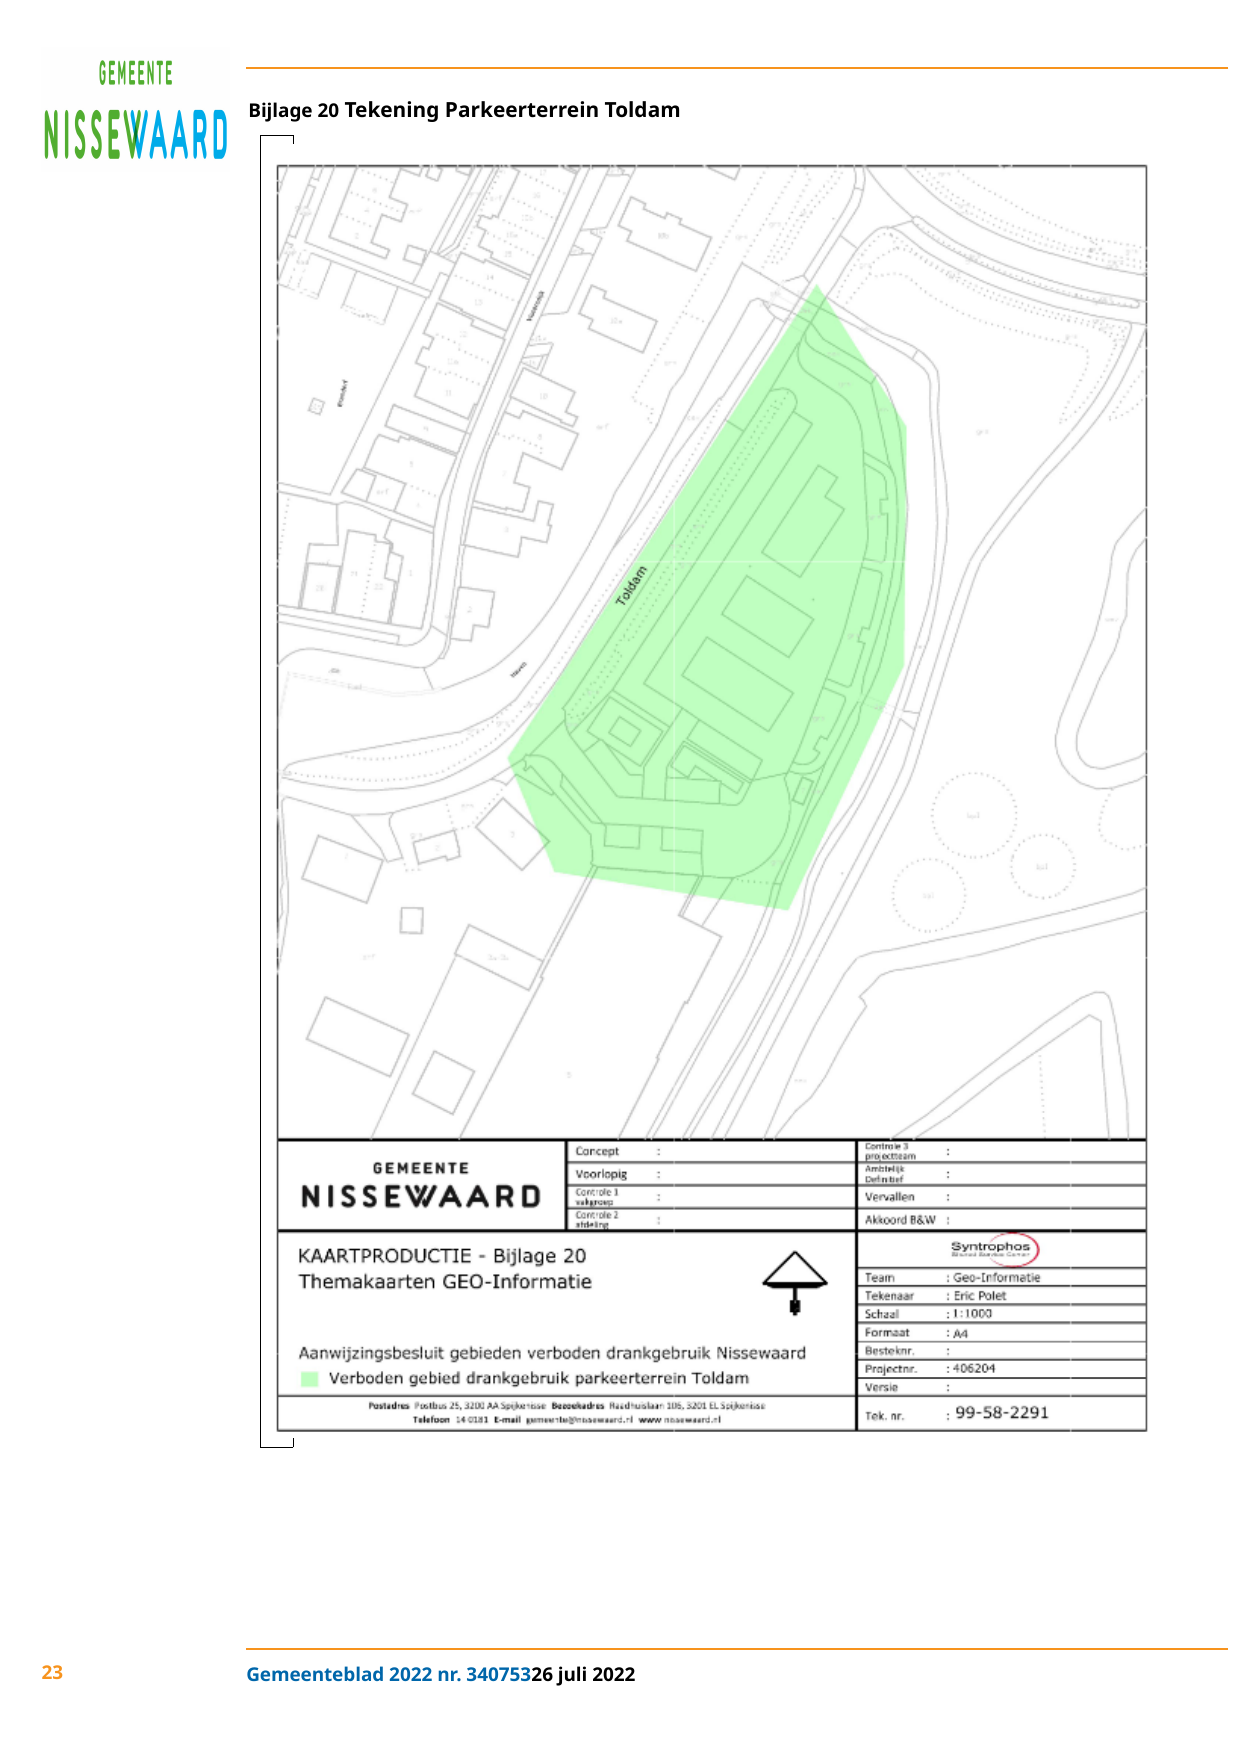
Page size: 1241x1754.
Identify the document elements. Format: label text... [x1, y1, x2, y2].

picture [41, 47, 231, 172]
text Bijlage 20 Tekening Parkeerterrein Toldam [248, 95, 1152, 123]
picture [268, 144, 1155, 1438]
